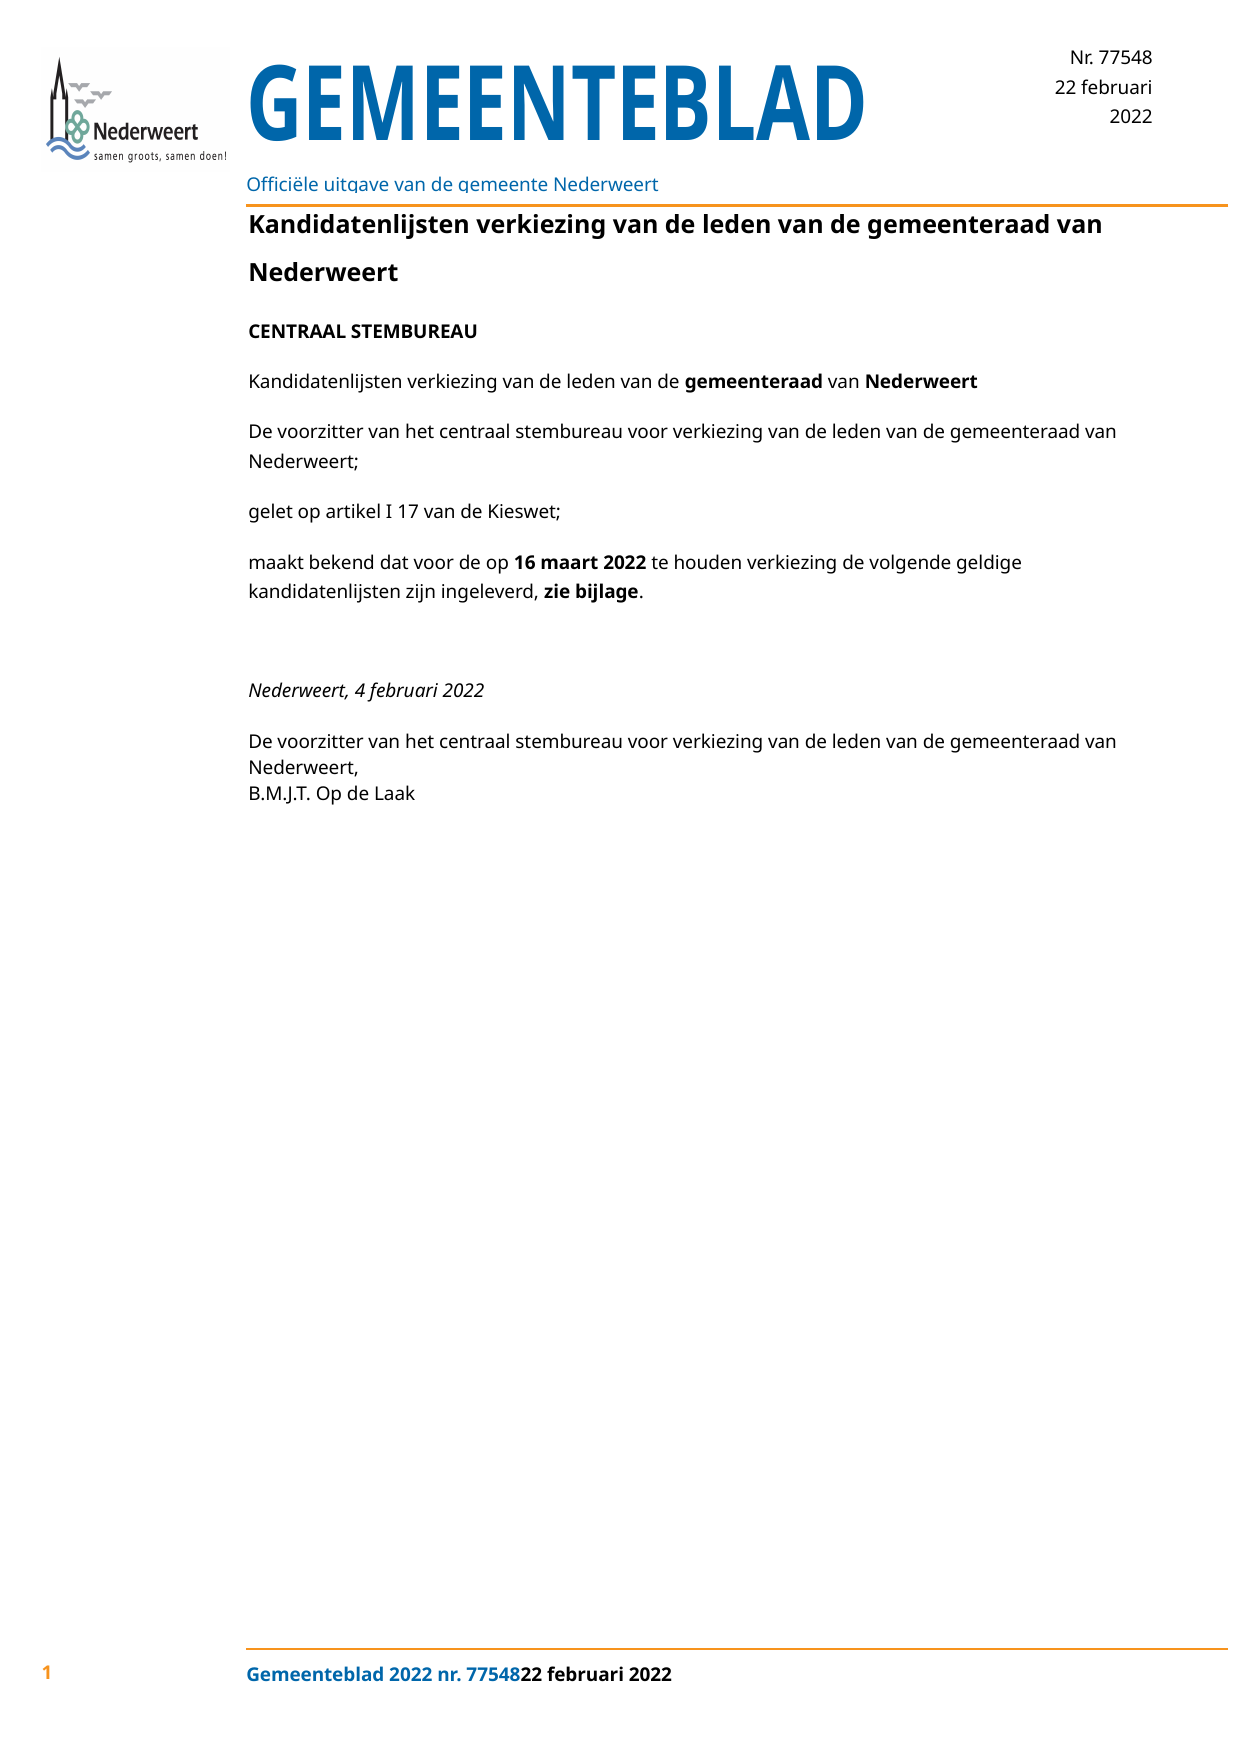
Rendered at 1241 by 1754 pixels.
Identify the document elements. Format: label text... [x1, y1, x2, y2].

text De voorzitter van het centraal stembureau voor verkiezing van de leden van de gemeenteraad van Nederweert, [248, 728, 1152, 780]
text B.M.J.T. Op de Laak [248, 780, 1152, 806]
text Kandidatenlijsten verkiezing van de leden van de gemeenteraad van Nederweert [248, 368, 1152, 394]
text gelet op artikel I 17 van de Kieswet; [248, 499, 1152, 524]
picture [41, 47, 231, 172]
text maakt bekend dat voor de op 16 maart 2022 te houden verkiezing de volgende geldige kandidatenlijsten zijn ingeleverd, zie bijlage. [248, 549, 1152, 604]
text De voorzitter van het centraal stembureau voor verkiezing van de leden van de gemeenteraad van Nederweert; [248, 419, 1152, 474]
text Nederweert, 4 februari 2022 [248, 677, 1152, 703]
text Kandidatenlijsten verkiezing van de leden van de gemeenteraad van Nederweert [248, 207, 1152, 288]
text CENTRAAL STEMBUREAU [248, 318, 1152, 344]
